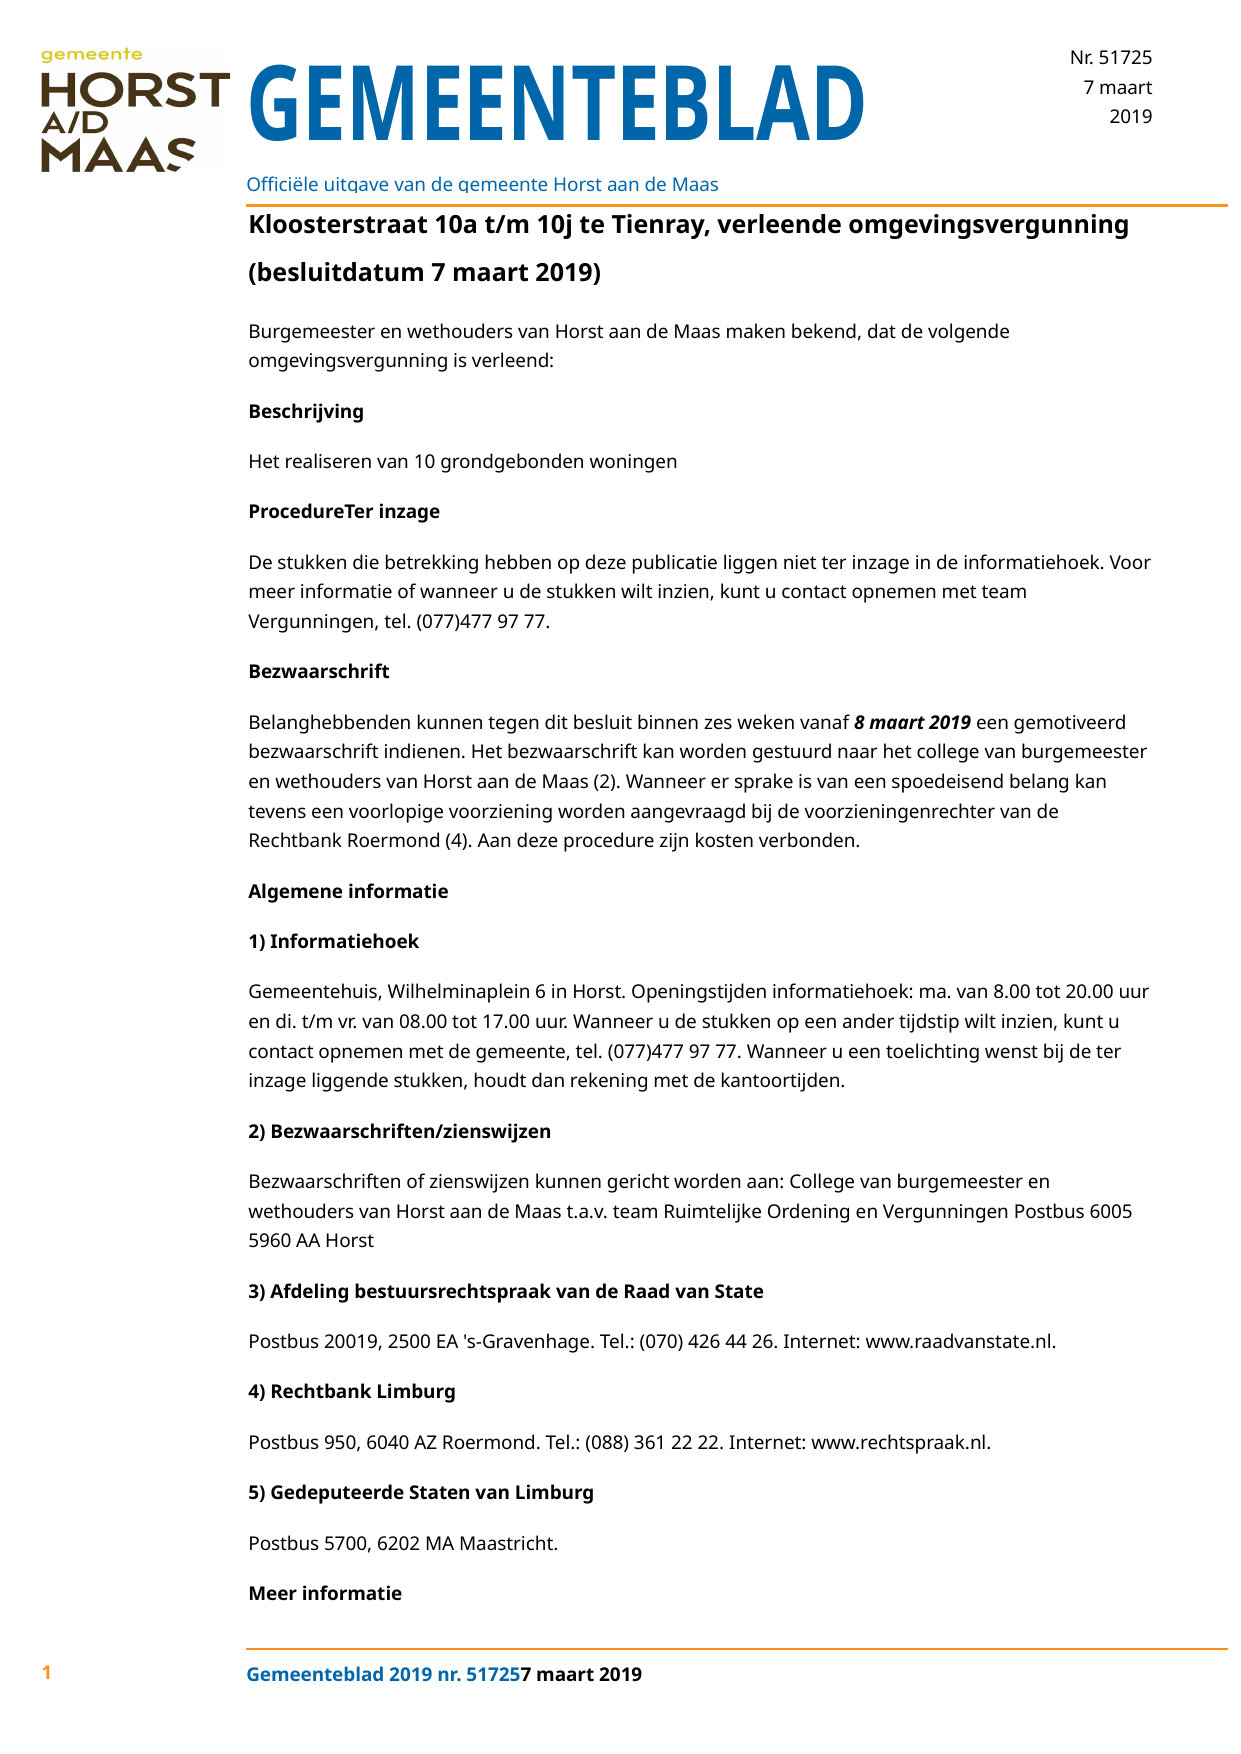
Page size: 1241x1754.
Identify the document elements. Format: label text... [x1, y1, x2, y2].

text Algemene informatie [248, 878, 1152, 904]
text Kloosterstraat 10a t/m 10j te Tienray, verleende omgevingsvergunning (besluitdatum 7 maart 2019) [248, 207, 1152, 288]
text Belanghebbenden kunnen tegen dit besluit binnen zes weken vanaf 8 maart 2019 een gemotiveerd bezwaarschrift indienen. Het bezwaarschrift kan worden gestuurd naar het college van burgemeester en wethouders van Horst aan de Maas (2). Wanneer er sprake is van een spoedeisend belang kan tevens een voorlopige voorziening worden aangevraagd bij de voorzieningenrechter van de Rechtbank Roermond (4). Aan deze procedure zijn kosten verbonden. [248, 709, 1152, 853]
text Postbus 5700, 6202 MA Maastricht. [248, 1530, 1152, 1556]
text 5) Gedeputeerde Staten van Limburg [248, 1479, 1152, 1505]
text Gemeentehuis, Wilhelminaplein 6 in Horst. Openingstijden informatiehoek: ma. van 8.00 tot 20.00 uur en di. t/m vr. van 08.00 tot 17.00 uur. Wanneer u de stukken op een ander tijdstip wilt inzien, kunt u contact opnemen met de gemeente, tel. (077)477 97 77. Wanneer u een toelichting wenst bij de ter inzage liggende stukken, houdt dan rekening met de kantoortijden. [248, 979, 1152, 1093]
text Bezwaarschrift [248, 659, 1152, 684]
text Het realiseren van 10 grondgebonden woningen [248, 448, 1152, 474]
text Postbus 20019, 2500 EA 's-Gravenhage. Tel.: (070) 426 44 26. Internet: www.raadvanstate.nl. [248, 1328, 1152, 1354]
text 2) Bezwaarschriften/zienswijzen [248, 1118, 1152, 1144]
text Beschrijving [248, 398, 1152, 424]
text 4) Rechtbank Limburg [248, 1379, 1152, 1404]
text Postbus 950, 6040 AZ Roermond. Tel.: (088) 361 22 22. Internet: www.rechtspraak.nl. [248, 1429, 1152, 1455]
text ProcedureTer inzage [248, 499, 1152, 524]
text 3) Afdeling bestuursrechtspraak van de Raad van State [248, 1278, 1152, 1304]
text Meer informatie [248, 1580, 1152, 1606]
picture [41, 47, 231, 172]
text 1) Informatiehoek [248, 928, 1152, 954]
text Bezwaarschriften of zienswijzen kunnen gericht worden aan: College van burgemeester en wethouders van Horst aan de Maas t.a.v. team Ruimtelijke Ordening en Vergunningen Postbus 6005 5960 AA Horst [248, 1168, 1152, 1253]
text Burgemeester en wethouders van Horst aan de Maas maken bekend, dat de volgende omgevingsvergunning is verleend: [248, 318, 1152, 373]
text De stukken die betrekking hebben op deze publicatie liggen niet ter inzage in de informatiehoek. Voor meer informatie of wanneer u de stukken wilt inzien, kunt u contact opnemen met team Vergunningen, tel. (077)477 97 77. [248, 549, 1152, 634]
